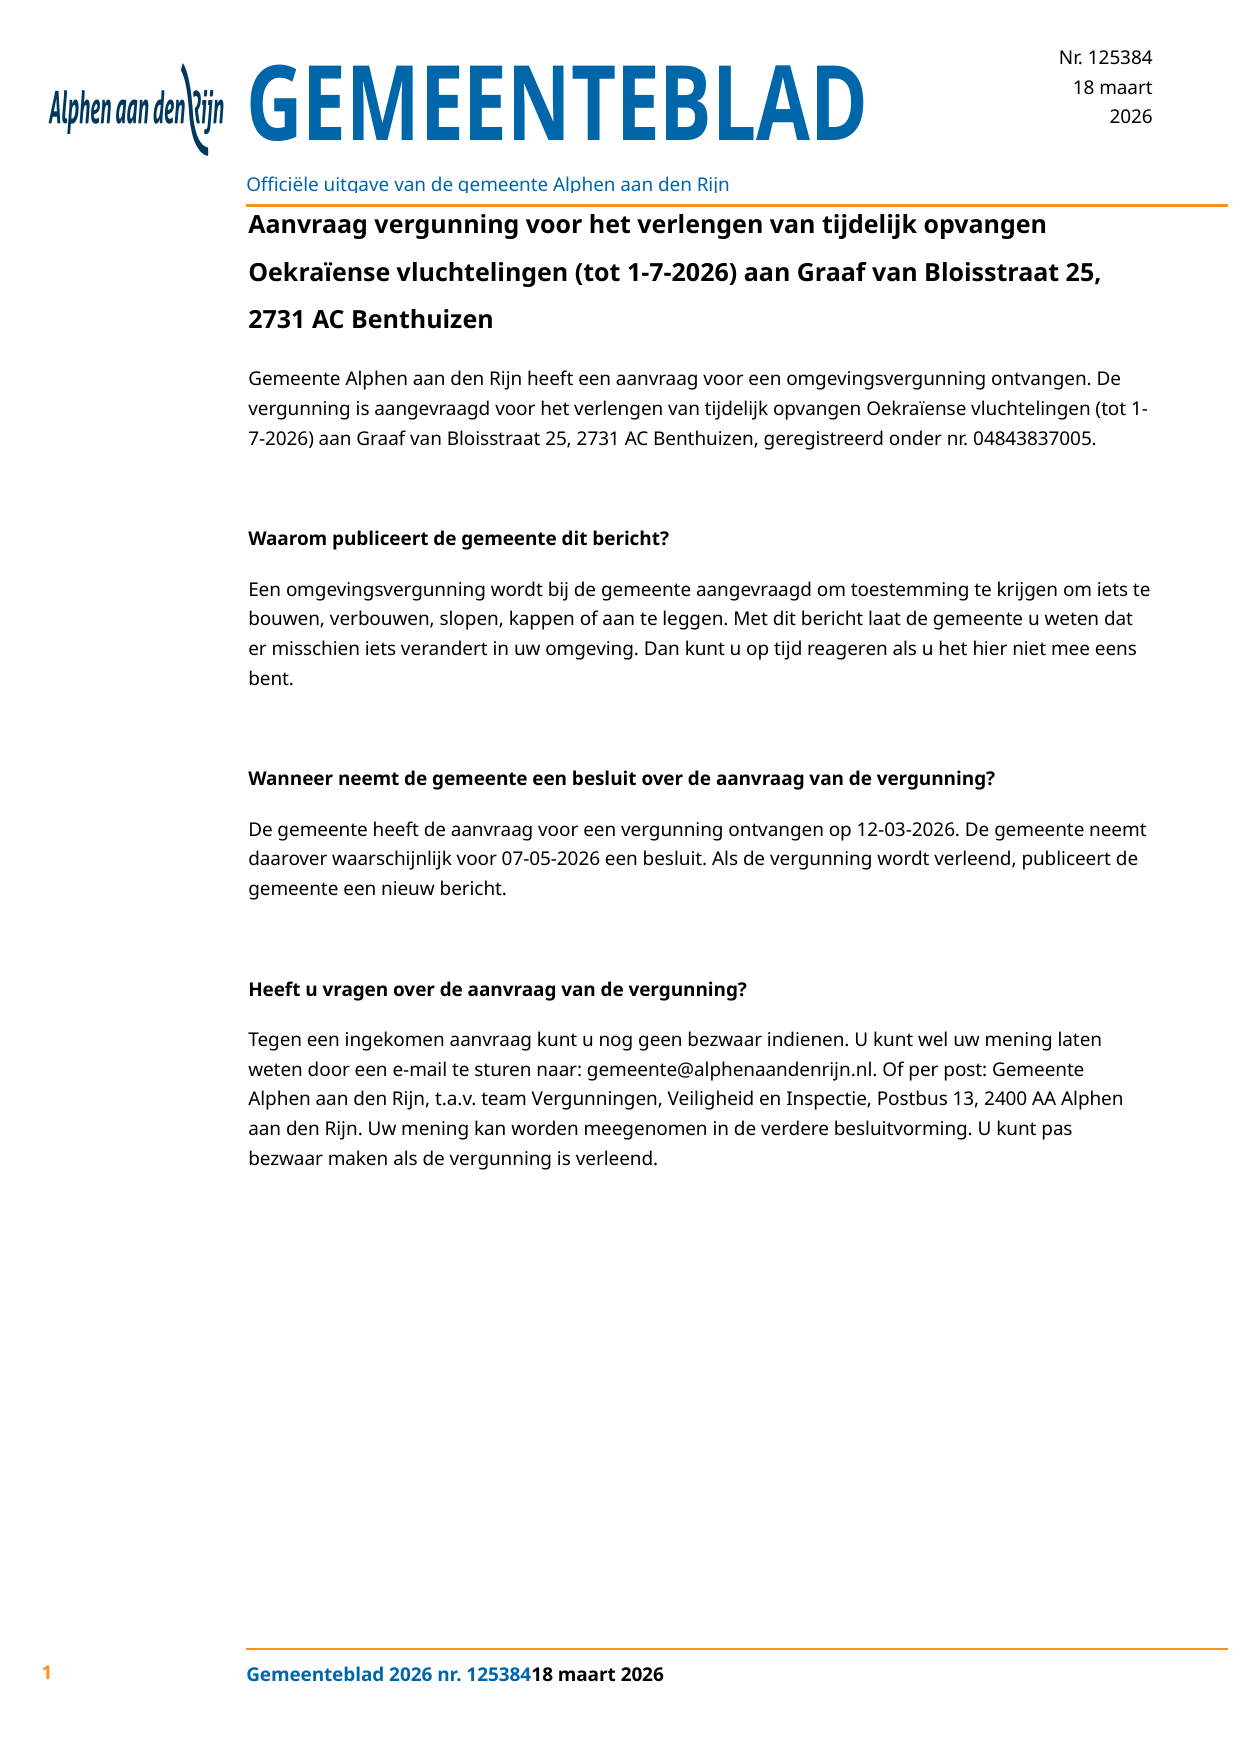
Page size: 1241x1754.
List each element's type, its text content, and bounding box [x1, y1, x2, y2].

text Gemeente Alphen aan den Rijn heeft een aanvraag voor een omgevingsvergunning ontvangen. De vergunning is aangevraagd voor het verlengen van tijdelijk opvangen Oekraïense vluchtelingen (tot 1-7-2026) aan Graaf van Bloisstraat 25, 2731 AC Benthuizen, geregistreerd onder nr. 04843837005. [248, 366, 1152, 450]
text Tegen een ingekomen aanvraag kunt u nog geen bezwaar indienen. U kunt wel uw mening laten weten door een e-mail te sturen naar: gemeente@alphenaandenrijn.nl. Of per post: Gemeente Alphen aan den Rijn, t.a.v. team Vergunningen, Veiligheid en Inspectie, Postbus 13, 2400 AA Alphen aan den Rijn. Uw mening kan worden meegenomen in de verdere besluitvorming. U kunt pas bezwaar maken als de vergunning is verleend. [248, 1026, 1152, 1170]
text De gemeente heeft de aanvraag voor een vergunning ontvangen op 12-03-2026. De gemeente neemt daarover waarschijnlijk voor 07-05-2026 een besluit. Als de vergunning wordt verleend, publiceert de gemeente een nieuw bericht. [248, 816, 1152, 901]
text Aanvraag vergunning voor het verlengen van tijdelijk opvangen Oekraïense vluchtelingen (tot 1-7-2026) aan Graaf van Bloisstraat 25, 2731 AC Benthuizen [248, 207, 1152, 336]
text Heeft u vragen over de aanvraag van de vergunning? [248, 976, 1152, 1002]
text Wanneer neemt de gemeente een besluit over de aanvraag van de vergunning? [248, 766, 1152, 791]
text Een omgevingsvergunning wordt bij de gemeente aangevraagd om toestemming te krijgen om iets te bouwen, verbouwen, slopen, kappen of aan te leggen. Met dit bericht laat de gemeente u weten dat er misschien iets verandert in uw omgeving. Dan kunt u op tijd reageren als u het hier niet mee eens bent. [248, 576, 1152, 690]
picture [41, 47, 231, 172]
text Waarom publiceert de gemeente dit bericht? [248, 526, 1152, 551]
